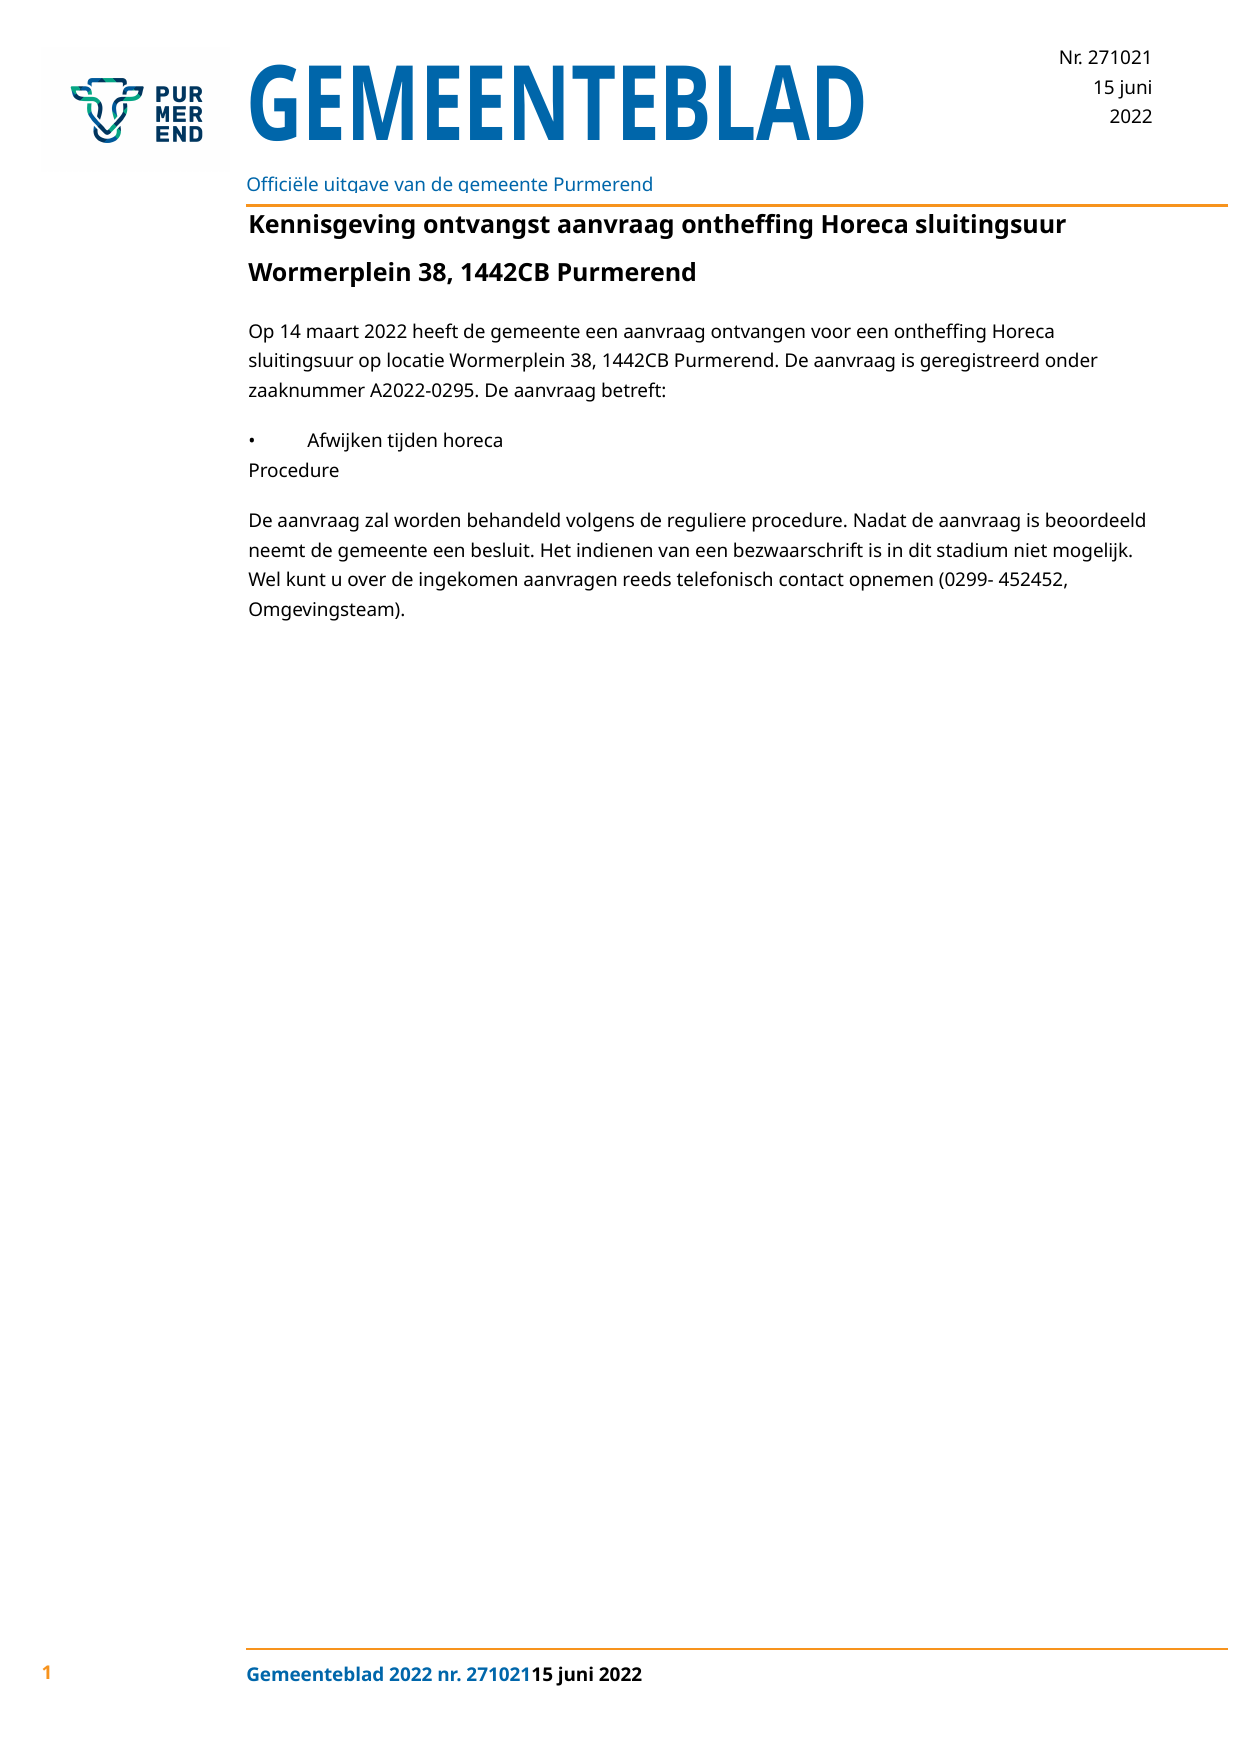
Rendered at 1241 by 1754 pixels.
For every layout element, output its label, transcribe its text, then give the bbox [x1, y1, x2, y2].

text Op 14 maart 2022 heeft de gemeente een aanvraag ontvangen voor een ontheffing Horeca sluitingsuur op locatie Wormerplein 38, 1442CB Purmerend. De aanvraag is geregistreerd onder zaaknummer A2022-0295. De aanvraag betreft: [248, 318, 1152, 403]
text De aanvraag zal worden behandeld volgens de reguliere procedure. Nadat de aanvraag is beoordeeld neemt de gemeente een besluit. Het indienen van een bezwaarschrift is in dit stadium niet mogelijk. Wel kunt u over de ingekomen aanvragen reeds telefonisch contact opnemen (0299- 452452, Omgevingsteam). [248, 507, 1152, 622]
text Kennisgeving ontvangst aanvraag ontheffing Horeca sluitingsuur Wormerplein 38, 1442CB Purmerend [248, 207, 1152, 288]
list Afwijken tijden horeca [248, 427, 1152, 453]
text Procedure [248, 457, 1152, 483]
picture [41, 47, 231, 172]
